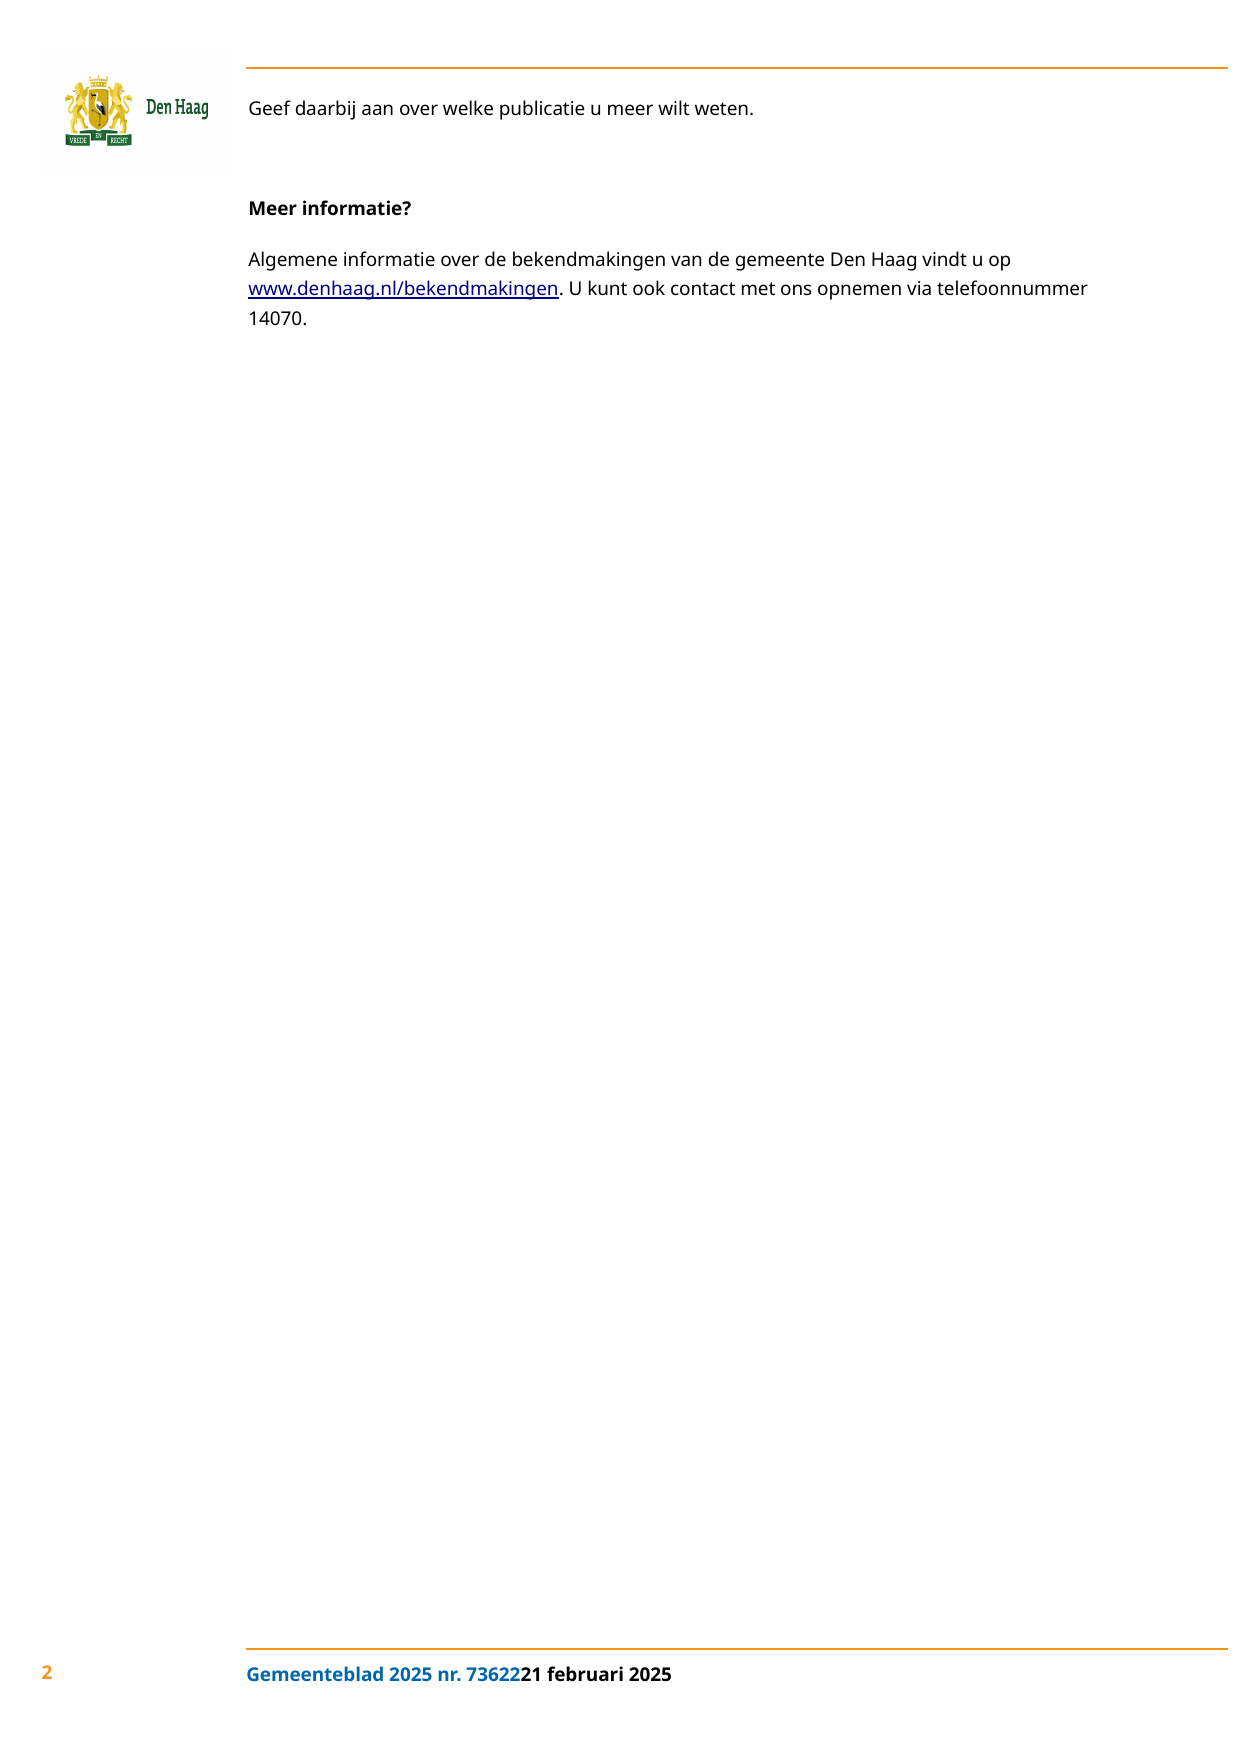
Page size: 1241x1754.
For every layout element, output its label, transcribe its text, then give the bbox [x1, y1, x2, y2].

text Algemene informatie over de bekendmakingen van de gemeente Den Haag vindt u op www.denhaag.nl/bekendmakingen. U kunt ook contact met ons opnemen via telefoonnummer 14070. [248, 246, 1152, 331]
text Meer informatie? [248, 196, 1152, 221]
picture [41, 47, 231, 172]
text Geef daarbij aan over welke publicatie u meer wilt weten. [248, 95, 1152, 121]
